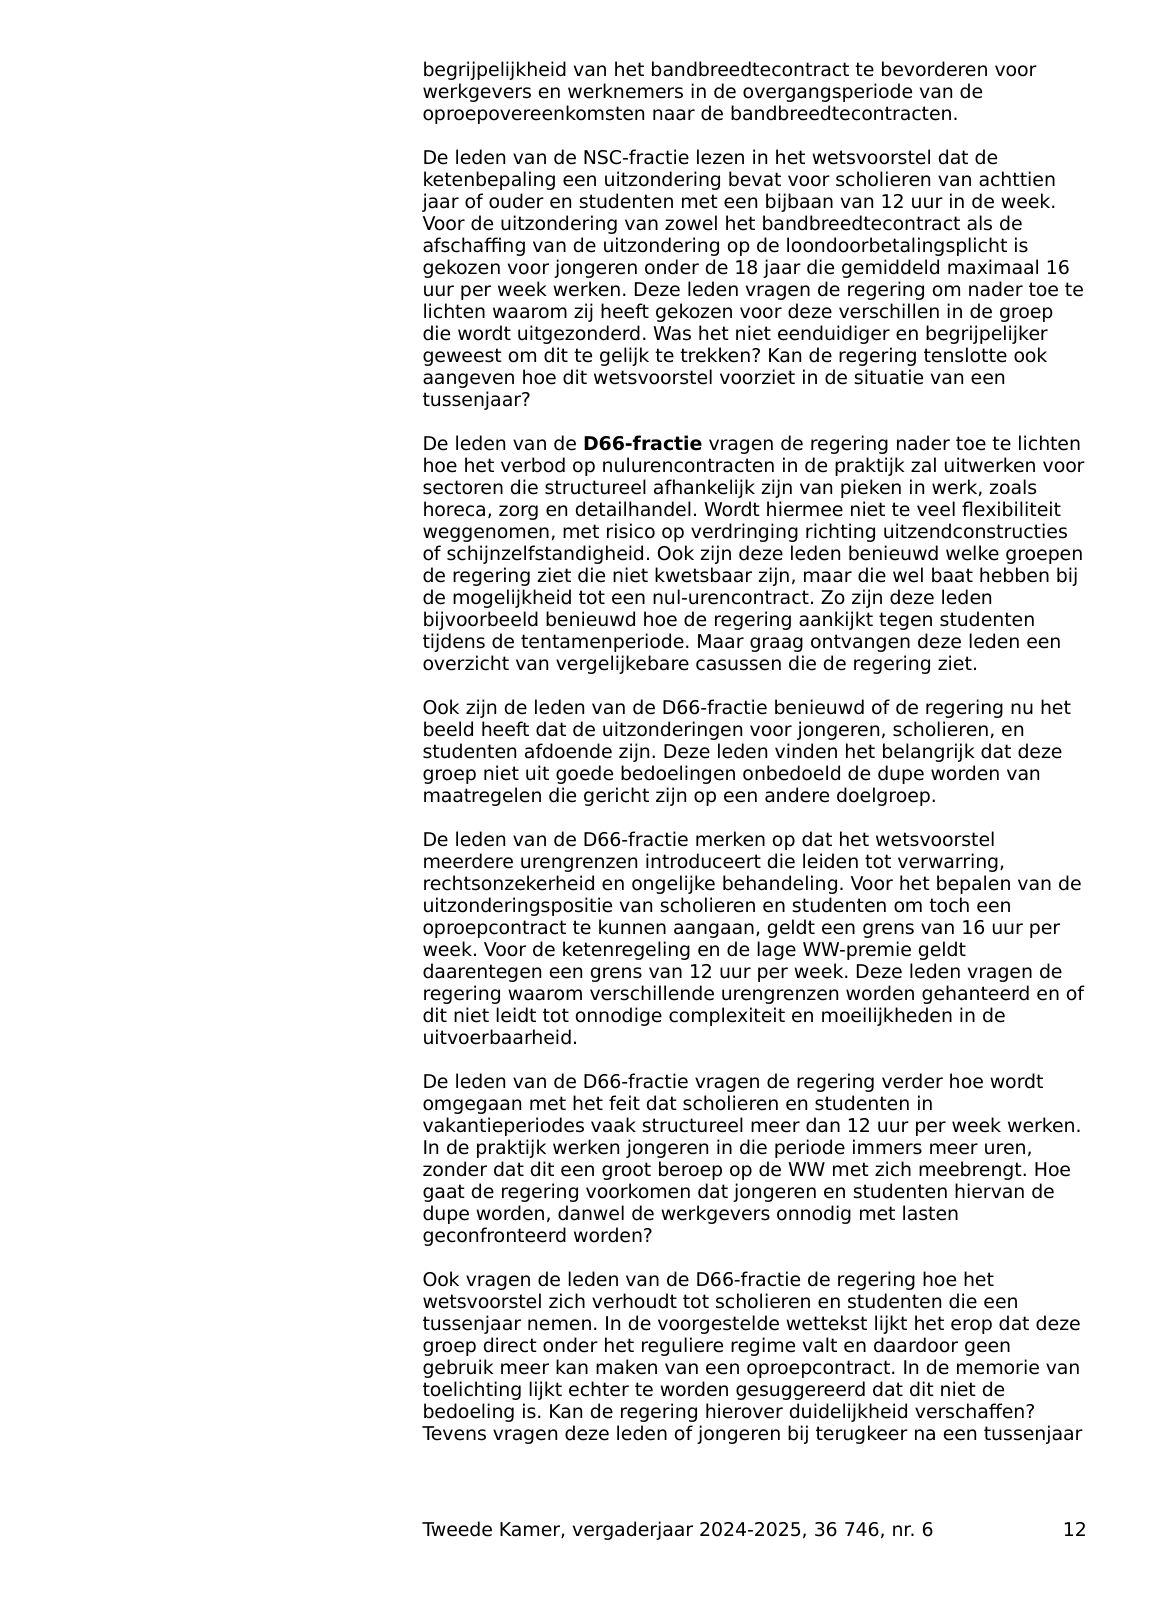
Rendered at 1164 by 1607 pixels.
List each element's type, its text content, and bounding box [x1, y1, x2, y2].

text De leden van de D66-fractie merken op dat het wetsvoorstel meerdere urengrenzen introduceert die leiden tot verwarring, rechtsonzekerheid en ongelijke behandeling. Voor het bepalen van de uitzonderingspositie van scholieren en studenten om toch een oproepcontract te kunnen aangaan, geldt een grens van 16 uur per week. Voor de ketenregeling en de lage WW-premie geldt daarentegen een grens van 12 uur per week. Deze leden vragen de regering waarom verschillende urengrenzen worden gehanteerd en of dit niet leidt tot onnodige complexiteit en moeilijkheden in de uitvoerbaarheid. [422, 829, 1087, 1049]
text De leden van de D66-fractie vragen de regering nader toe te lichten hoe het verbod op nulurencontracten in de praktijk zal uitwerken voor sectoren die structureel afhankelijk zijn van pieken in werk, zoals horeca, zorg en detailhandel. Wordt hiermee niet te veel flexibiliteit weggenomen, met risico op verdringing richting uitzendconstructies of schijnzelfstandigheid. Ook zijn deze leden benieuwd welke groepen de regering ziet die niet kwetsbaar zijn, maar die wel baat hebben bij de mogelijkheid tot een nul-urencontract. Zo zijn deze leden bijvoorbeeld benieuwd hoe de regering aankijkt tegen studenten tijdens de tentamenperiode. Maar graag ontvangen deze leden een overzicht van vergelijkebare casussen die de regering ziet. [422, 433, 1087, 675]
text Ook zijn de leden van de D66-fractie benieuwd of de regering nu het beeld heeft dat de uitzonderingen voor jongeren, scholieren, en studenten afdoende zijn. Deze leden vinden het belangrijk dat deze groep niet uit goede bedoelingen onbedoeld de dupe worden van maatregelen die gericht zijn op een andere doelgroep. [422, 697, 1087, 807]
text De leden van de D66-fractie vragen de regering verder hoe wordt omgegaan met het feit dat scholieren en studenten in vakantieperiodes vaak structureel meer dan 12 uur per week werken. In de praktijk werken jongeren in die periode immers meer uren, zonder dat dit een groot beroep op de WW met zich meebrengt. Hoe gaat de regering voorkomen dat jongeren en studenten hiervan de dupe worden, danwel de werkgevers onnodig met lasten geconfronteerd worden? [422, 1071, 1087, 1247]
text Ook vragen de leden van de D66-fractie de regering hoe het wetsvoorstel zich verhoudt tot scholieren en studenten die een tussenjaar nemen. In de voorgestelde wettekst lijkt het erop dat deze groep direct onder het reguliere regime valt en daardoor geen gebruik meer kan maken van een oproepcontract. In de memorie van toelichting lijkt echter te worden gesuggereerd dat dit niet de bedoeling is. Kan de regering hierover duidelijkheid verschaffen? Tevens vragen deze leden of jongeren bij terugkeer na een tussenjaar [422, 1269, 1087, 1445]
text begrijpelijkheid van het bandbreedtecontract te bevorderen voor werkgevers en werknemers in de overgangsperiode van de oproepovereenkomsten naar de bandbreedtecontracten. [422, 59, 1087, 125]
text De leden van de NSC-fractie lezen in het wetsvoorstel dat de ketenbepaling een uitzondering bevat voor scholieren van achttien jaar of ouder en studenten met een bijbaan van 12 uur in de week. Voor de uitzondering van zowel het bandbreedtecontract als de afschaffing van de uitzondering op de loondoorbetalingsplicht is gekozen voor jongeren onder de 18 jaar die gemiddeld maximaal 16 uur per week werken. Deze leden vragen de regering om nader toe te lichten waarom zij heeft gekozen voor deze verschillen in de groep die wordt uitgezonderd. Was het niet eenduidiger en begrijpelijker geweest om dit te gelijk te trekken? Kan de regering tenslotte ook aangeven hoe dit wetsvoorstel voorziet in de situatie van een tussenjaar? [422, 147, 1087, 411]
